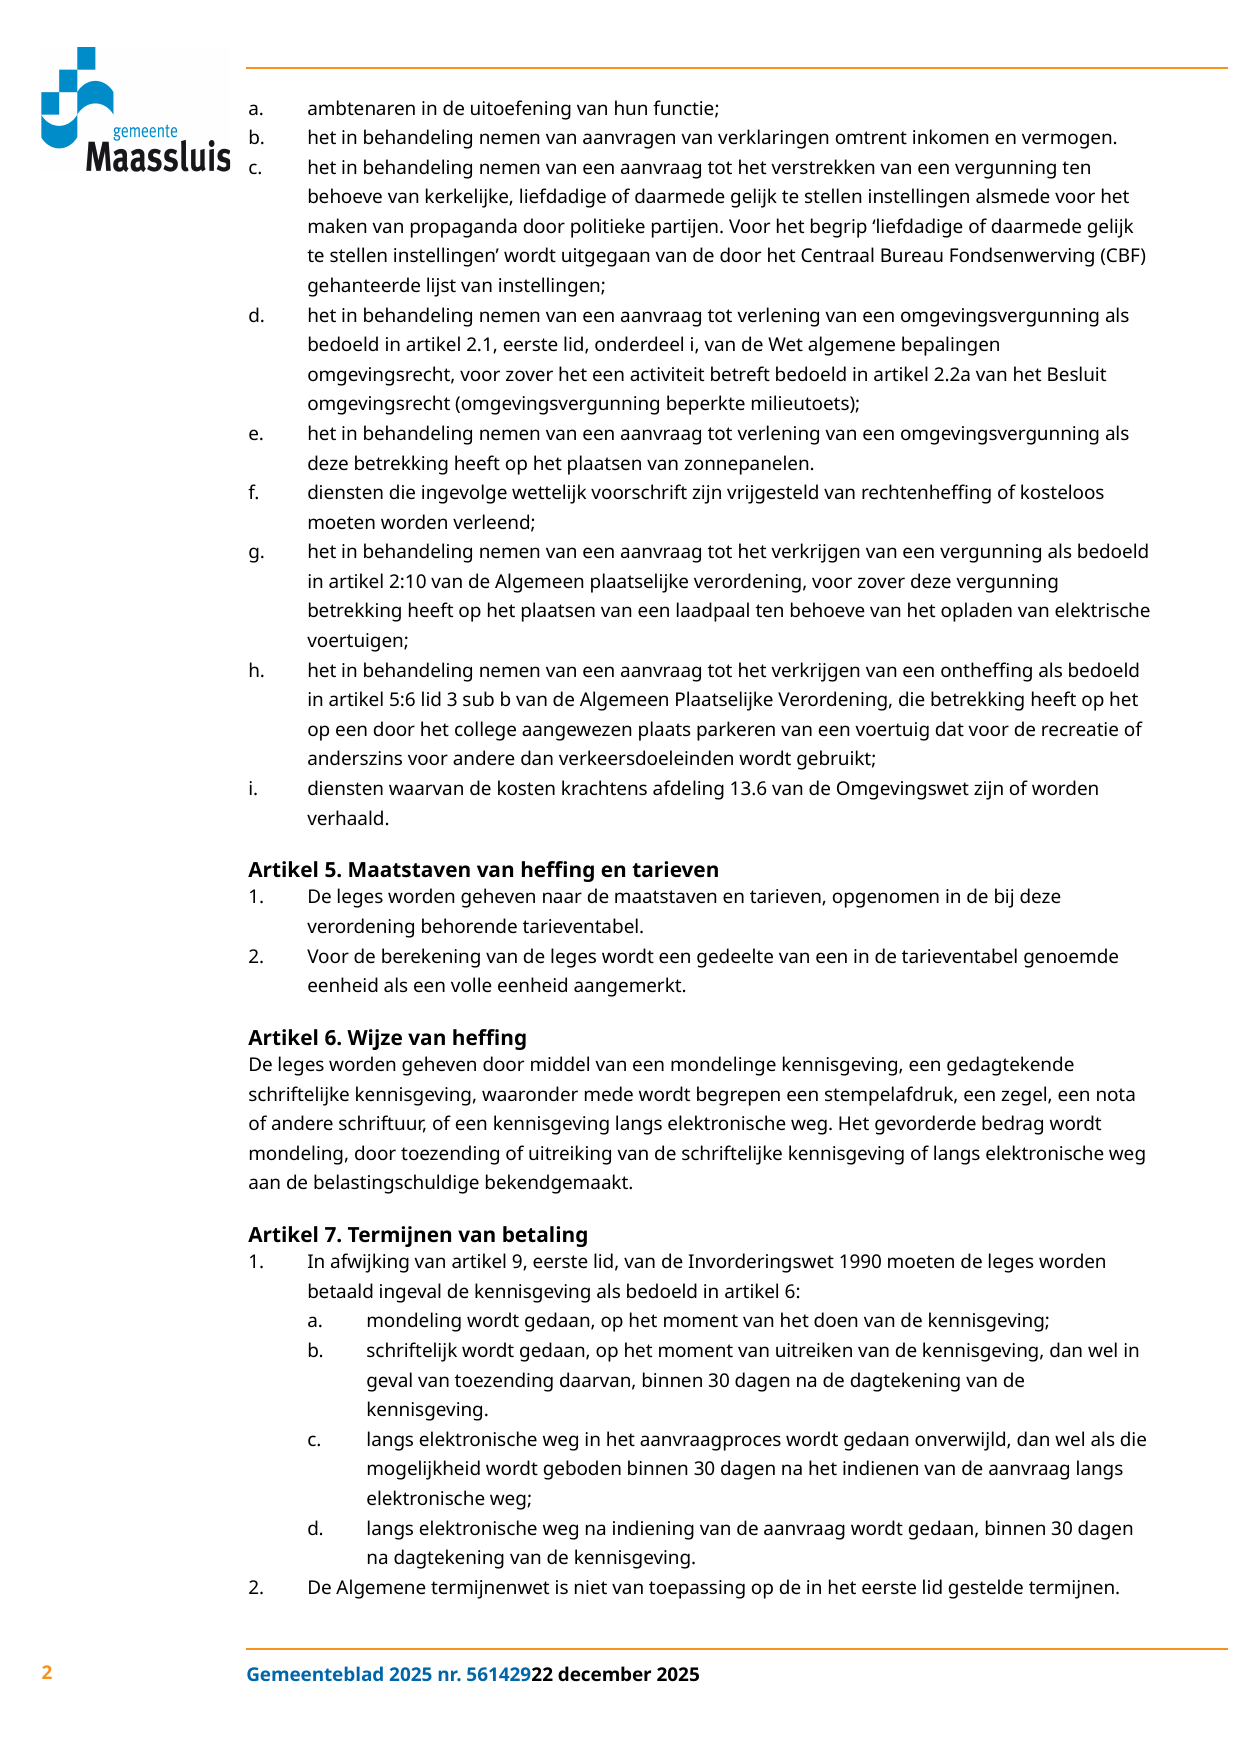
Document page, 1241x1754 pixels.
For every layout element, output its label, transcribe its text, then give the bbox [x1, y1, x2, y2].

list langs elektronische weg na indiening van de aanvraag wordt gedaan, binnen 30 dagen na dagtekening van de kennisgeving. [307, 1515, 1152, 1570]
list In afwijking van artikel 9, eerste lid, van de Invorderingswet 1990 moeten de leges worden betaald ingeval de kennisgeving als bedoeld in artikel 6: [248, 1248, 1152, 1304]
list het in behandeling nemen van een aanvraag tot het verstrekken van een vergunning ten behoeve van kerkelijke, liefdadige of daarmede gelijk te stellen instellingen alsmede voor het maken van propaganda door politieke partijen. Voor het begrip ‘liefdadige of daarmede gelijk te stellen instellingen’ wordt uitgegaan van de door het Centraal Bureau Fondsenwerving (CBF) gehanteerde lijst van instellingen; [248, 154, 1152, 298]
list De Algemene termijnenwet is niet van toepassing op de in het eerste lid gestelde termijnen. [248, 1574, 1152, 1599]
list mondeling wordt gedaan, op het moment van het doen van de kennisgeving; [307, 1308, 1152, 1333]
list ambtenaren in de uitoefening van hun functie; [248, 95, 1152, 121]
text Artikel 6. Wijze van heffing [248, 1023, 1152, 1051]
list langs elektronische weg in het aanvraagproces wordt gedaan onverwijld, dan wel als die mogelijkheid wordt geboden binnen 30 dagen na het indienen van de aanvraag langs elektronische weg; [307, 1426, 1152, 1511]
list Voor de berekening van de leges wordt een gedeelte van een in de tarieventabel genoemde eenheid als een volle eenheid aangemerkt. [248, 943, 1152, 998]
list het in behandeling nemen van een aanvraag tot het verkrijgen van een ontheffing als bedoeld in artikel 5:6 lid 3 sub b van de Algemeen Plaatselijke Verordening, die betrekking heeft op het op een door het college aangewezen plaats parkeren van een voertuig dat voor de recreatie of anderszins voor andere dan verkeersdoeleinden wordt gebruikt; [248, 657, 1152, 771]
picture [41, 47, 231, 172]
text Artikel 7. Termijnen van betaling [248, 1220, 1152, 1248]
list schriftelijk wordt gedaan, op het moment van uitreiken van de kennisgeving, dan wel in geval van toezending daarvan, binnen 30 dagen na de dagtekening van de kennisgeving. [307, 1337, 1152, 1422]
text Artikel 5. Maatstaven van heffing en tarieven [248, 855, 1152, 884]
list het in behandeling nemen van een aanvraag tot verlening van een omgevingsvergunning als bedoeld in artikel 2.1, eerste lid, onderdeel i, van de Wet algemene bepalingen omgevingsrecht, voor zover het een activiteit betreft bedoeld in artikel 2.2a van het Besluit omgevingsrecht (omgevingsvergunning beperkte milieutoets); [248, 302, 1152, 416]
list De leges worden geheven naar de maatstaven en tarieven, opgenomen in de bij deze verordening behorende tarieventabel. [248, 884, 1152, 939]
list diensten waarvan de kosten krachtens afdeling 13.6 van de Omgevingswet zijn of worden verhaald. [248, 775, 1152, 831]
text De leges worden geheven door middel van een mondelinge kennisgeving, een gedagtekende schriftelijke kennisgeving, waaronder mede wordt begrepen een stempelafdruk, een zegel, een nota of andere schriftuur, of een kennisgeving langs elektronische weg. Het gevorderde bedrag wordt mondeling, door toezending of uitreiking van de schriftelijke kennisgeving of langs elektronische weg aan de belastingschuldige bekendgemaakt. [248, 1051, 1152, 1195]
picture [41, 47, 77, 92]
list het in behandeling nemen van een aanvraag tot verlening van een omgevingsvergunning als deze betrekking heeft op het plaatsen van zonnepanelen. [248, 420, 1152, 476]
list het in behandeling nemen van aanvragen van verklaringen omtrent inkomen en vermogen. [248, 124, 1152, 150]
list het in behandeling nemen van een aanvraag tot het verkrijgen van een vergunning als bedoeld in artikel 2:10 van de Algemeen plaatselijke verordening, voor zover deze vergunning betrekking heeft op het plaatsen van een laadpaal ten behoeve van het opladen van elektrische voertuigen; [248, 538, 1152, 653]
list diensten die ingevolge wettelijk voorschrift zijn vrijgesteld van rechtenheffing of kosteloos moeten worden verleend; [248, 479, 1152, 535]
